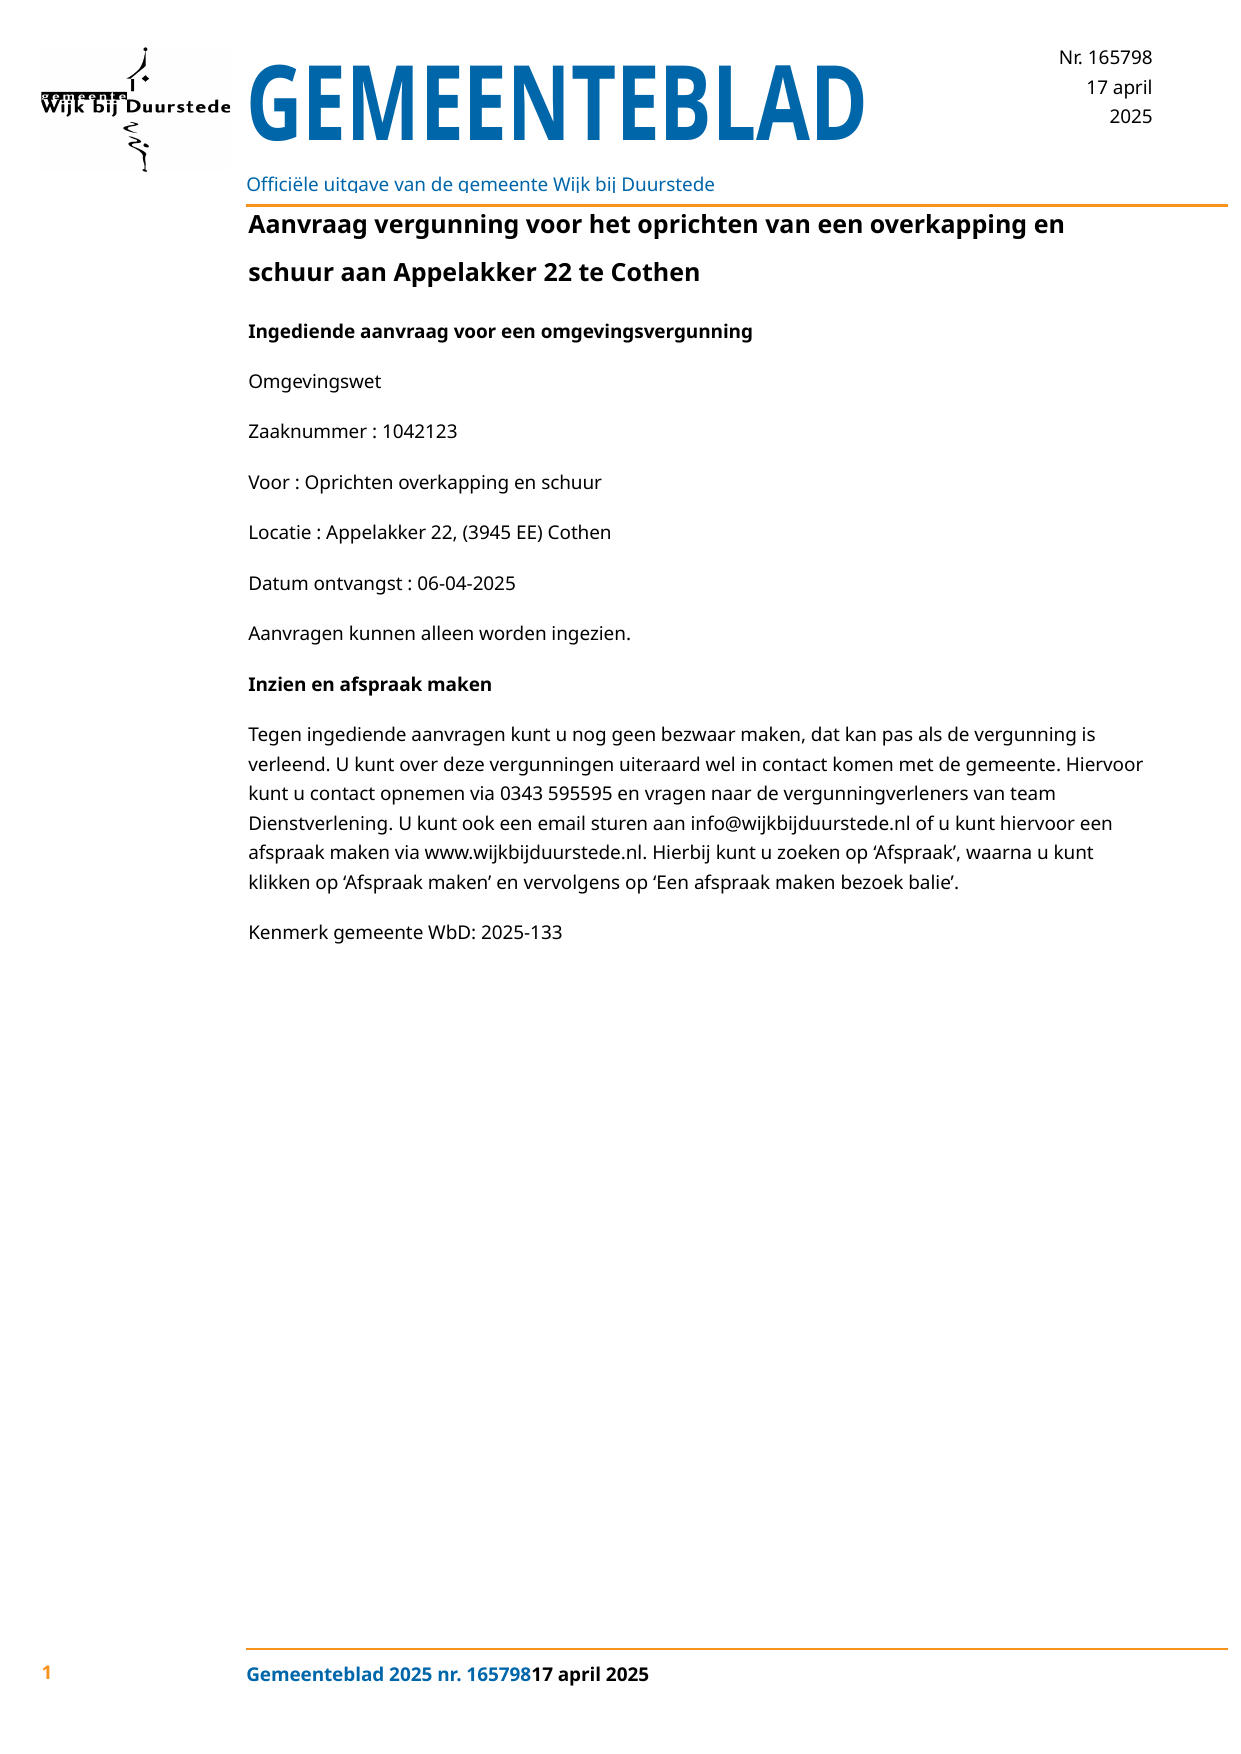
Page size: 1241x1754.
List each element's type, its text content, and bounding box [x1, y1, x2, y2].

text Tegen ingediende aanvragen kunt u nog geen bezwaar maken, dat kan pas als de vergunning is verleend. U kunt over deze vergunningen uiteraard wel in contact komen met de gemeente. Hiervoor kunt u contact opnemen via 0343 595595 en vragen naar de vergunningverleners van team Dienstverlening. U kunt ook een email sturen aan info@wijkbijduurstede.nl of u kunt hiervoor een afspraak maken via www.wijkbijduurstede.nl. Hierbij kunt u zoeken op ‘Afspraak’, waarna u kunt klikken op ‘Afspraak maken’ en vervolgens op ‘Een afspraak maken bezoek balie’. [248, 721, 1152, 895]
text Inzien en afspraak maken [248, 671, 1152, 697]
text Ingediende aanvraag voor een omgevingsvergunning [248, 318, 1152, 344]
text Locatie : Appelakker 22, (3945 EE) Cothen [248, 519, 1152, 545]
text Omgevingswet [248, 368, 1152, 394]
text Aanvraag vergunning voor het oprichten van een overkapping en schuur aan Appelakker 22 te Cothen [248, 207, 1152, 288]
picture [41, 47, 231, 172]
text Datum ontvangst : 06-04-2025 [248, 570, 1152, 596]
text Voor : Oprichten overkapping en schuur [248, 469, 1152, 495]
text Kenmerk gemeente WbD: 2025-133 [248, 919, 1152, 945]
text Aanvragen kunnen alleen worden ingezien. [248, 620, 1152, 646]
text Zaaknummer : 1042123 [248, 419, 1152, 444]
